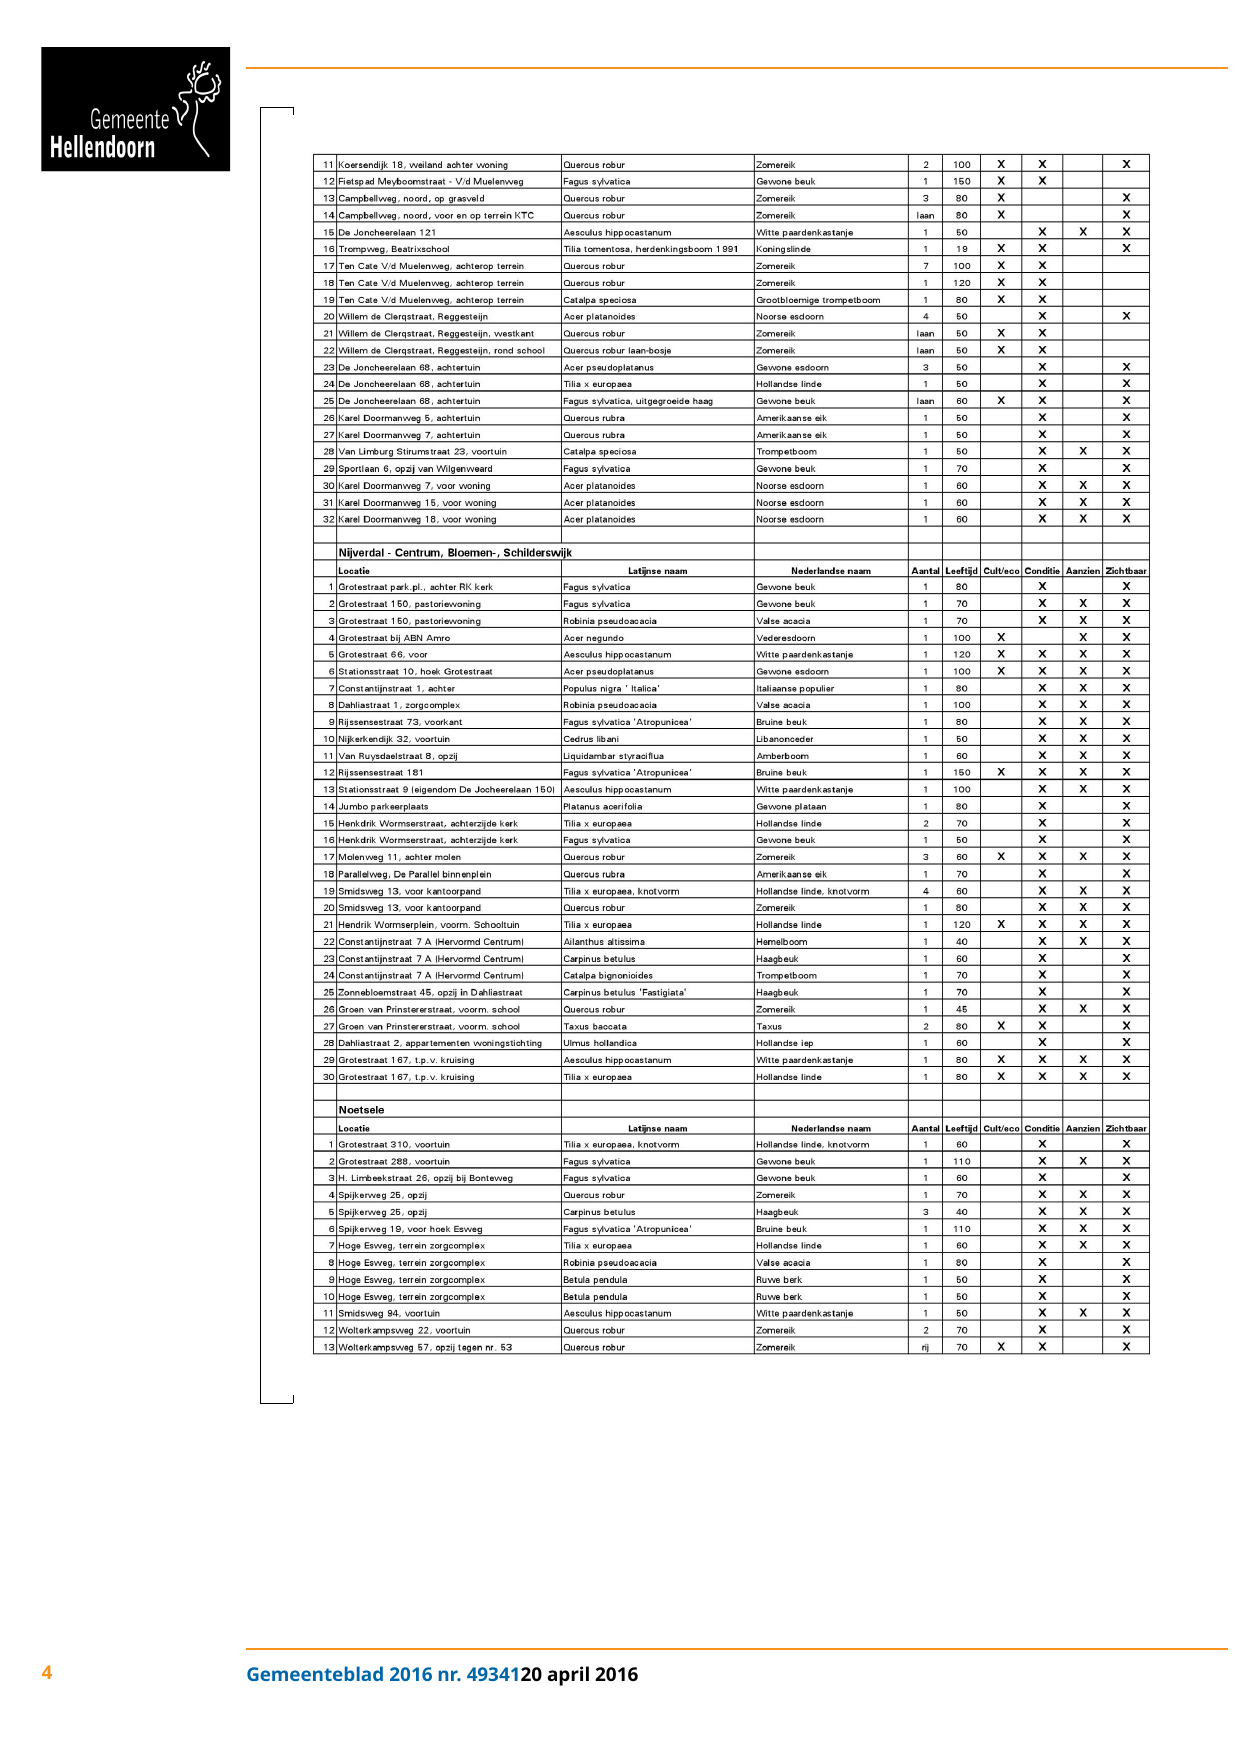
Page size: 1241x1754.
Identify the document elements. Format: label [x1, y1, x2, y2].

picture [41, 47, 231, 172]
picture [268, 115, 1173, 1395]
